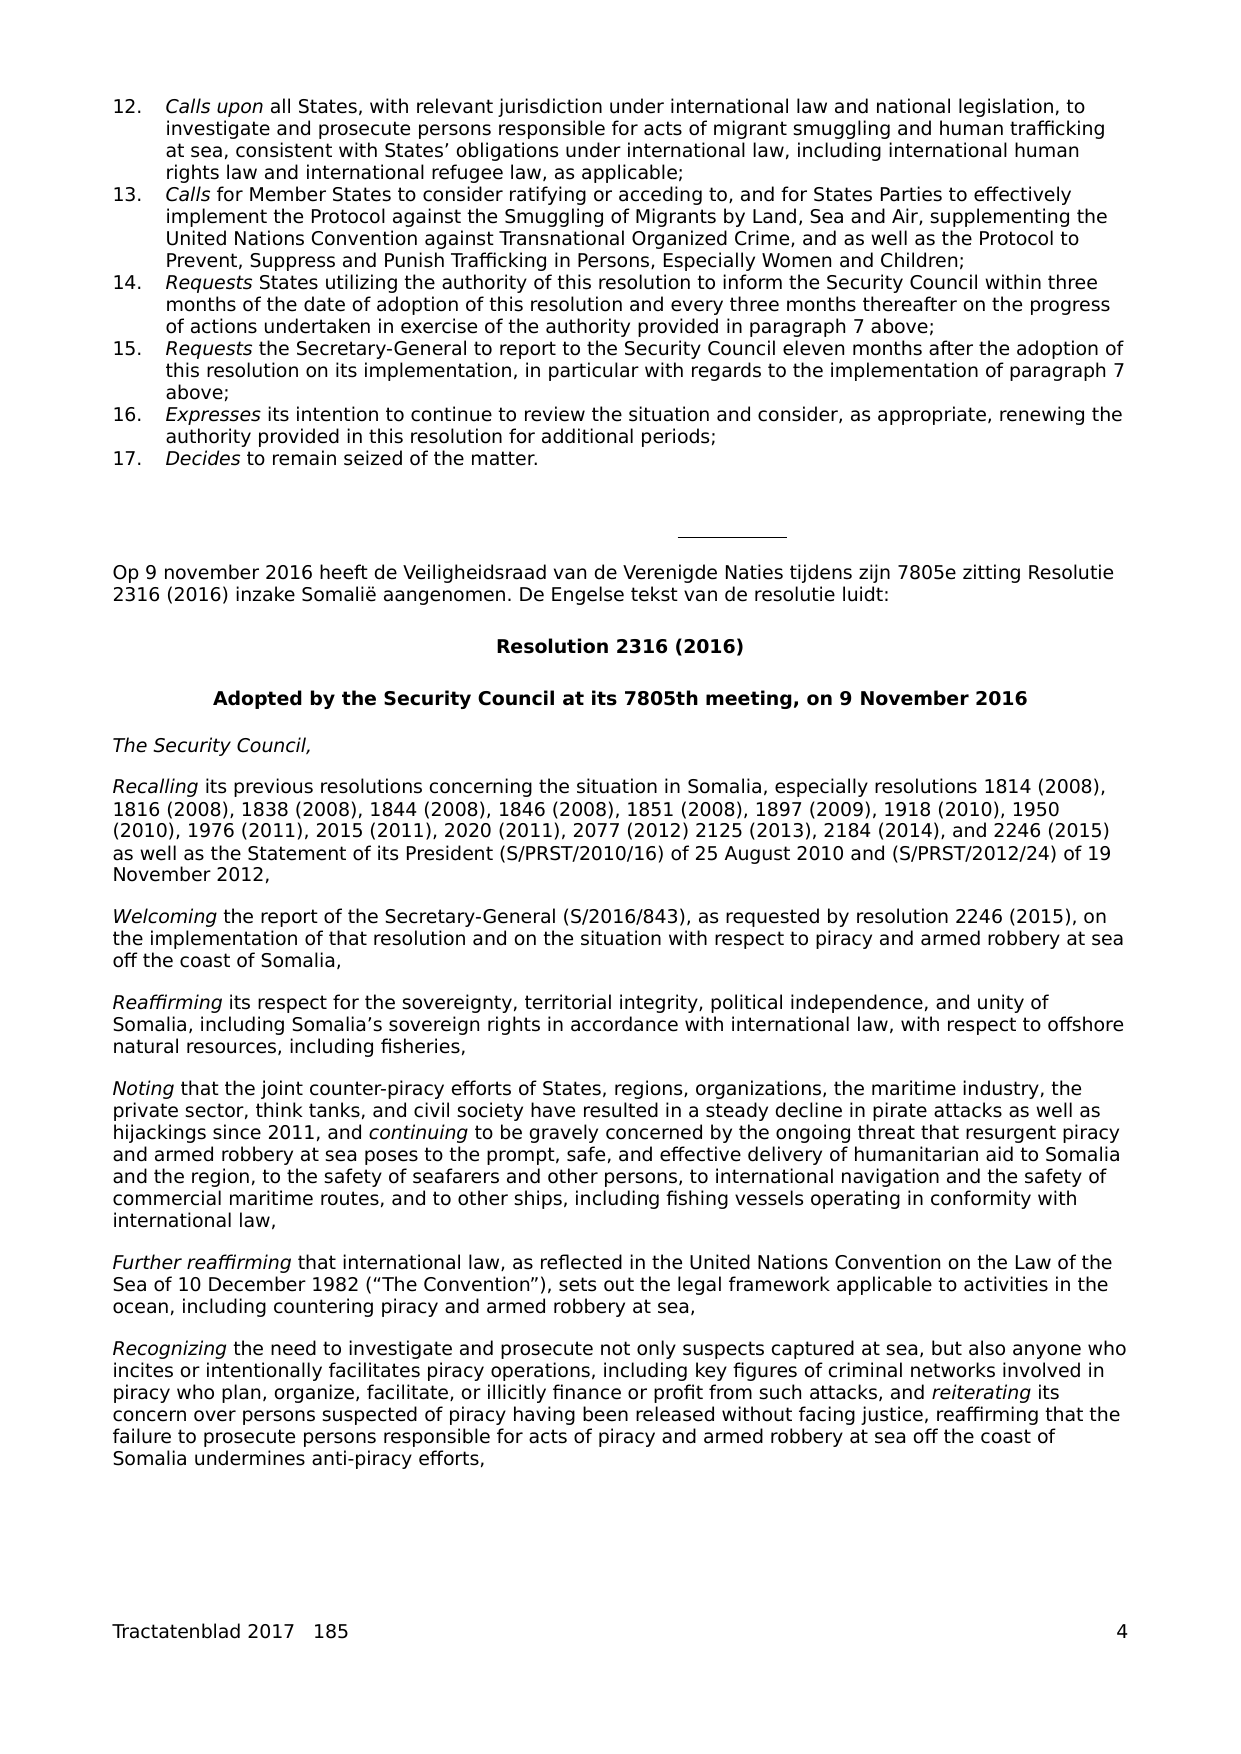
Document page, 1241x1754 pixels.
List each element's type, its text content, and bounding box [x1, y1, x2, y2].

text 17. Decides to remain seized of the matter. [112, 448, 1128, 469]
text Further reaffirming that international law, as reflected in the United Nations Convention on the Law of the Sea of 10 December 1982 (“The Convention”), sets out the legal framework applicable to activities in the ocean, including countering piracy and armed robbery at sea, [112, 1252, 1128, 1318]
text The Security Council, [112, 734, 1128, 756]
text 14. Requests States utilizing the authority of this resolution to inform the Security Council within three months of the date of adoption of this resolution and every three months thereafter on the progress of actions undertaken in exercise of the authority provided in paragraph 7 above; [112, 272, 1128, 338]
text Recalling its previous resolutions concerning the situation in Somalia, especially resolutions 1814 (2008), 1816 (2008), 1838 (2008), 1844 (2008), 1846 (2008), 1851 (2008), 1897 (2009), 1918 (2010), 1950 (2010), 1976 (2011), 2015 (2011), 2020 (2011), 2077 (2012) 2125 (2013), 2184 (2014), and 2246 (2015) as well as the Statement of its President (S/PRST/2010/16) of 25 August 2010 and (S/PRST/2012/24) of 19 November 2012, [112, 776, 1128, 886]
text Reaffirming its respect for the sovereignty, territorial integrity, political independence, and unity of Somalia, including Somalia’s sovereign rights in accordance with international law, with respect to offshore natural resources, including fisheries, [112, 992, 1128, 1058]
text Welcoming the report of the Secretary-General (S/2016/843), as requested by resolution 2246 (2015), on the implementation of that resolution and on the situation with respect to piracy and armed robbery at sea off the coast of Somalia, [112, 906, 1128, 972]
text 13. Calls for Member States to consider ratifying or acceding to, and for States Parties to effectively implement the Protocol against the Smuggling of Migrants by Land, Sea and Air, supplementing the United Nations Convention against Transnational Organized Crime, and as well as the Protocol to Prevent, Suppress and Punish Trafficking in Persons, Especially Women and Children; [112, 184, 1128, 272]
text Recognizing the need to investigate and prosecute not only suspects captured at sea, but also anyone who incites or intentionally facilitates piracy operations, including key figures of criminal networks involved in piracy who plan, organize, facilitate, or illicitly finance or profit from such attacks, and reiterating its concern over persons suspected of piracy having been released without facing justice, reaffirming that the failure to prosecute persons responsible for acts of piracy and armed robbery at sea off the coast of Somalia undermines anti-piracy efforts, [112, 1338, 1128, 1470]
subtitle Adopted by the Security Council at its 7805th meeting, on 9 November 2016 [112, 687, 1128, 709]
text 16. Expresses its intention to continue to review the situation and consider, as appropriate, renewing the authority provided in this resolution for additional periods; [112, 404, 1128, 448]
text Noting that the joint counter-piracy efforts of States, regions, organizations, the maritime industry, the private sector, think tanks, and civil society have resulted in a steady decline in pirate attacks as well as hijackings since 2011, and continuing to be gravely concerned by the ongoing threat that resurgent piracy and armed robbery at sea poses to the prompt, safe, and effective delivery of humanitarian aid to Somalia and the region, to the safety of seafarers and other persons, to international navigation and the safety of commercial maritime routes, and to other ships, including fishing vessels operating in conformity with international law, [112, 1078, 1128, 1232]
text 12. Calls upon all States, with relevant jurisdiction under international law and national legislation, to investigate and prosecute persons responsible for acts of migrant smuggling and human trafficking at sea, consistent with States’ obligations under international law, including international human rights law and international refugee law, as applicable; [112, 96, 1128, 184]
text Op 9 november 2016 heeft de Veiligheidsraad van de Verenigde Naties tijdens zijn 7805e zitting Resolutie 2316 (2016) inzake Somalië aangenomen. De Engelse tekst van de resolutie luidt: [112, 562, 1128, 606]
text 15. Requests the Secretary-General to report to the Security Council eleven months after the adoption of this resolution on its implementation, in particular with regards to the implementation of paragraph 7 above; [112, 338, 1128, 404]
subtitle Resolution 2316 (2016) [112, 636, 1128, 657]
